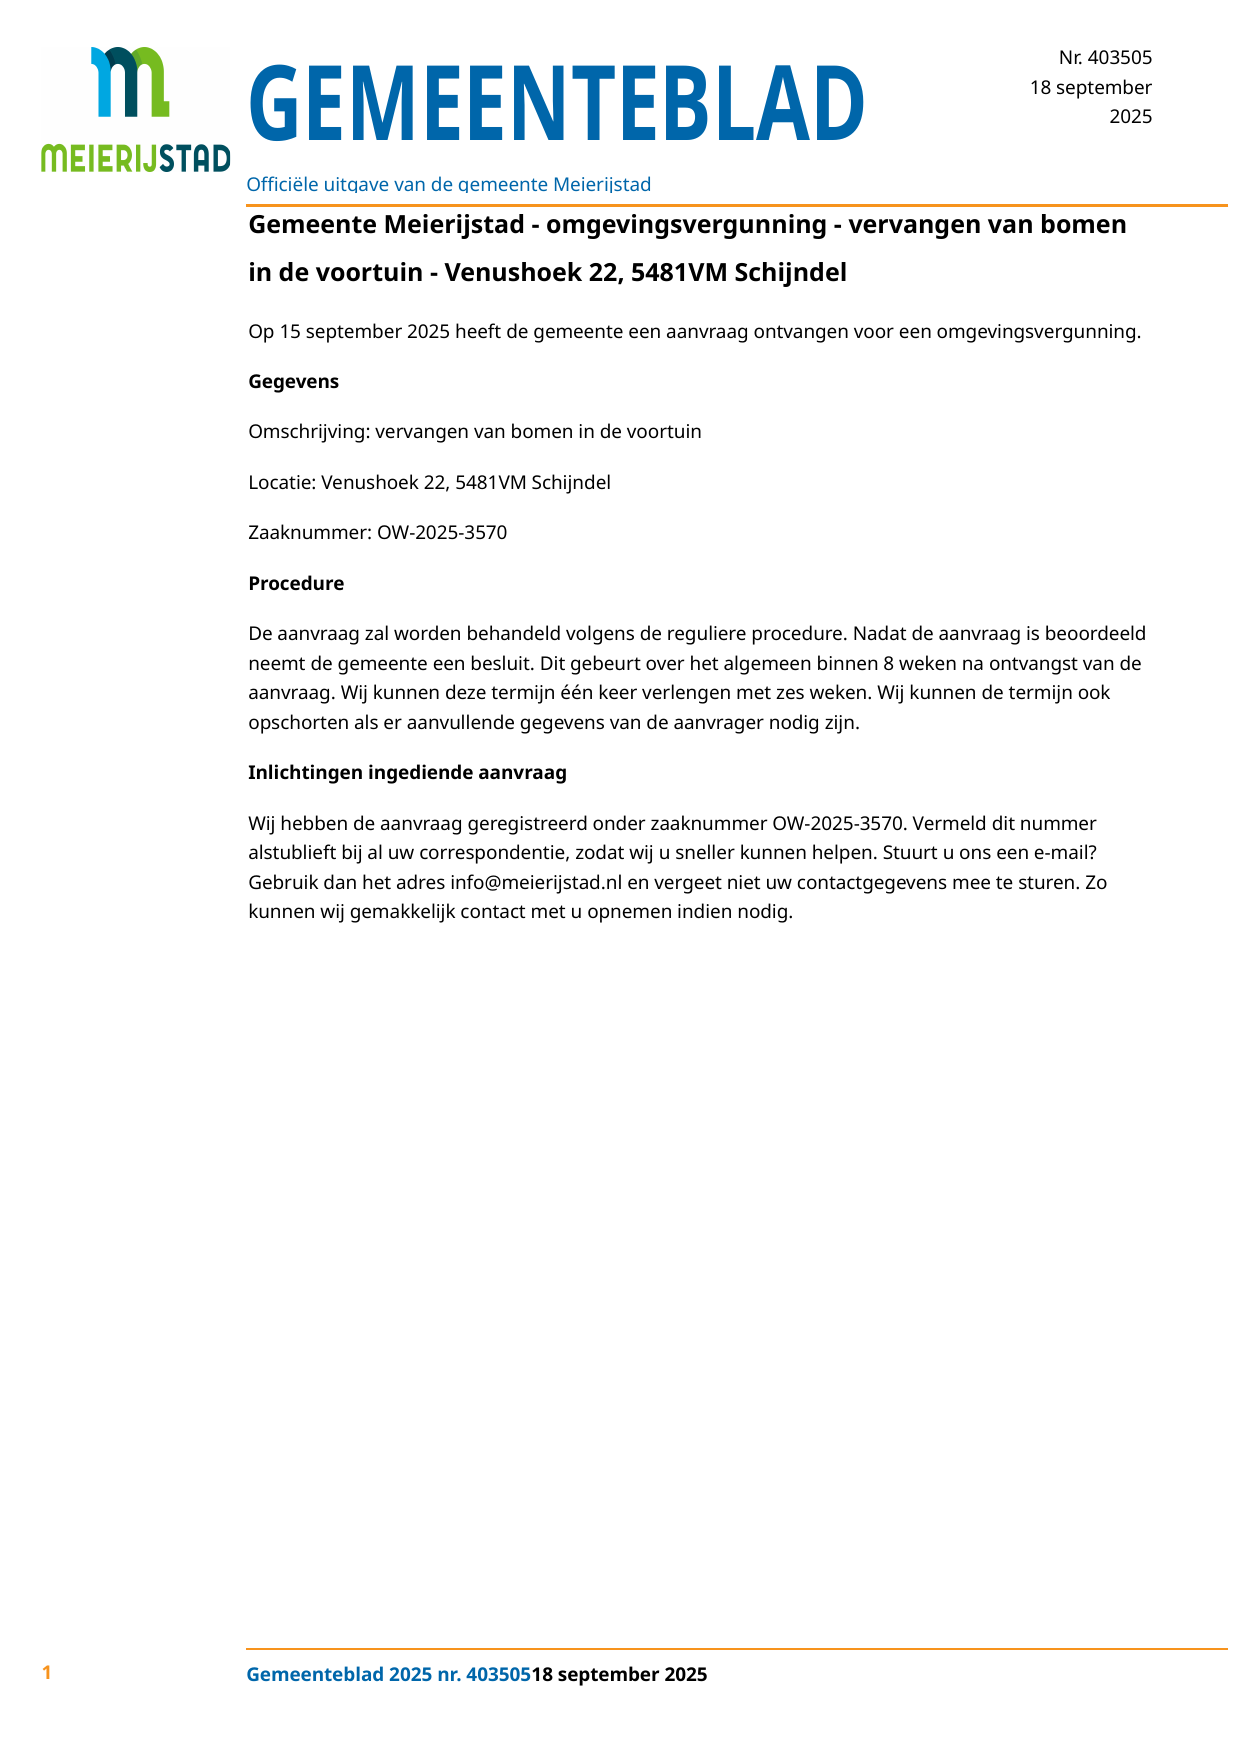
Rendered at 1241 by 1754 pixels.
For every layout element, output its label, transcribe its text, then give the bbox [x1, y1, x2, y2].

text Procedure [248, 570, 1152, 596]
text Locatie: Venushoek 22, 5481VM Schijndel [248, 469, 1152, 495]
text Inlichtingen ingediende aanvraag [248, 759, 1152, 785]
text De aanvraag zal worden behandeld volgens de reguliere procedure. Nadat de aanvraag is beoordeeld neemt de gemeente een besluit. Dit gebeurt over het algemeen binnen 8 weken na ontvangst van de aanvraag. Wij kunnen deze termijn één keer verlengen met zes weken. Wij kunnen de termijn ook opschorten als er aanvullende gegevens van de aanvrager nodig zijn. [248, 620, 1152, 735]
text Zaaknummer: OW-2025-3570 [248, 519, 1152, 545]
text Gemeente Meierijstad - omgevingsvergunning - vervangen van bomen in de voortuin - Venushoek 22, 5481VM Schijndel [248, 207, 1152, 288]
picture [41, 47, 231, 172]
text Op 15 september 2025 heeft de gemeente een aanvraag ontvangen voor een omgevingsvergunning. [248, 318, 1152, 344]
text Gegevens [248, 368, 1152, 394]
text Omschrijving: vervangen van bomen in de voortuin [248, 419, 1152, 444]
text Wij hebben de aanvraag geregistreerd onder zaaknummer OW-2025-3570. Vermeld dit nummer alstublieft bij al uw correspondentie, zodat wij u sneller kunnen helpen. Stuurt u ons een e-mail? Gebruik dan het adres info@meierijstad.nl en vergeet niet uw contactgegevens mee te sturen. Zo kunnen wij gemakkelijk contact met u opnemen indien nodig. [248, 810, 1152, 924]
